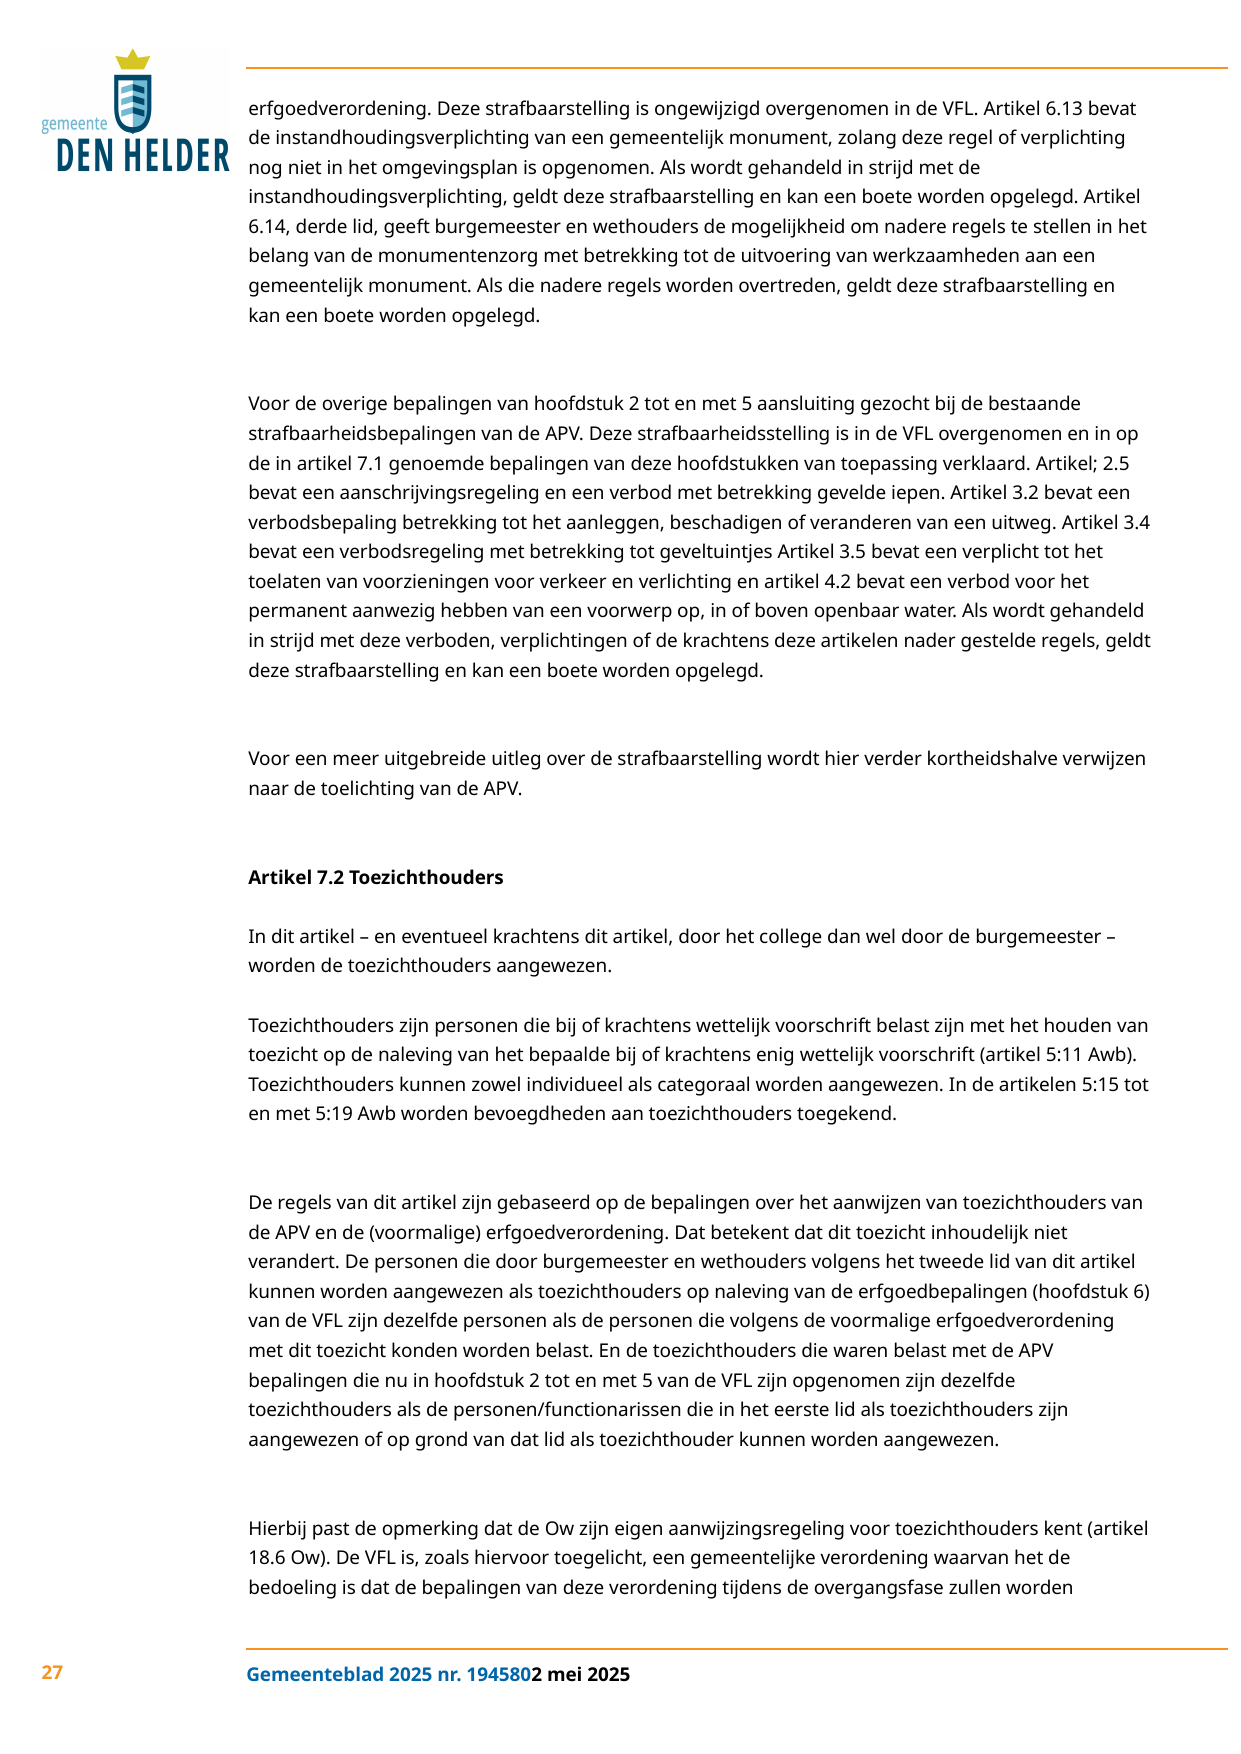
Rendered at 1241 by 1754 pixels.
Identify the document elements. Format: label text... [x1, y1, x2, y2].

text Voor een meer uitgebreide uitleg over de strafbaarstelling wordt hier verder kortheidshalve verwijzen naar de toelichting van de APV. [248, 746, 1152, 801]
picture [63, 144, 68, 165]
text De regels van dit artikel zijn gebaseerd op de bepalingen over het aanwijzen van toezichthouders van de APV en de (voormalige) erfgoedverordening. Dat betekent dat dit toezicht inhoudelijk niet verandert. De personen die door burgemeester en wethouders volgens het tweede lid van dit artikel kunnen worden aangewezen als toezichthouders op naleving van de erfgoedbepalingen (hoofdstuk 6) van de VFL zijn dezelfde personen als de personen die volgens de voormalige erfgoedverordening met dit toezicht konden worden belast. En de toezichthouders die waren belast met de APV bepalingen die nu in hoofdstuk 2 tot en met 5 van de VFL zijn opgenomen zijn dezelfde toezichthouders als de personen/functionarissen die in het eerste lid als toezichthouders zijn aangewezen of op grond van dat lid als toezichthouder kunnen worden aangewezen. [248, 1189, 1152, 1452]
text Toezichthouders zijn personen die bij of krachtens wettelijk voorschrift belast zijn met het houden van toezicht op de naleving van het bepaalde bij of krachtens enig wettelijk voorschrift (artikel 5:11 Awb). Toezichthouders kunnen zowel individueel als categoraal worden aangewezen. In de artikelen 5:15 tot en met 5:19 Awb worden bevoegdheden aan toezichthouders toegekend. [248, 1012, 1152, 1126]
picture [130, 157, 135, 172]
picture [41, 47, 231, 172]
text Artikel 7.2 Toezichthouders [248, 864, 1152, 890]
text Hierbij past de opmerking dat de Ow zijn eigen aanwijzingsregeling voor toezichthouders kent (artikel 18.6 Ow). De VFL is, zoals hiervoor toegelicht, een gemeentelijke verordening waarvan het de bedoeling is dat de bepalingen van deze verordening tijdens de overgangsfase zullen worden [248, 1515, 1152, 1600]
picture [182, 144, 187, 165]
text Voor de overige bepalingen van hoofdstuk 2 tot en met 5 aansluiting gezocht bij de bestaande strafbaarheidsbepalingen van de APV. Deze strafbaarheidsstelling is in de VFL overgenomen en in op de in artikel 7.1 genoemde bepalingen van deze hoofdstukken van toepassing verklaard. Artikel; 2.5 bevat een aanschrijvingsregeling en een verbod met betrekking gevelde iepen. Artikel 3.2 bevat een verbodsbepaling betrekking tot het aanleggen, beschadigen of veranderen van een uitweg. Artikel 3.4 bevat een verbodsregeling met betrekking tot geveltuintjes Artikel 3.5 bevat een verplicht tot het toelaten van voorzieningen voor verkeer en verlichting en artikel 4.2 bevat een verbod voor het permanent aanwezig hebben van een voorwerp op, in of boven openbaar water. Als wordt gehandeld in strijd met deze verboden, verplichtingen of de krachtens deze artikelen nader gestelde regels, geldt deze strafbaarstelling en kan een boete worden opgelegd. [248, 391, 1152, 683]
text In dit artikel – en eventueel krachtens dit artikel, door het college dan wel door de burgemeester – worden de toezichthouders aangewezen. [248, 923, 1152, 978]
text erfgoedverordening. Deze strafbaarstelling is ongewijzigd overgenomen in de VFL. Artikel 6.13 bevat de instandhoudingsverplichting van een gemeentelijk monument, zolang deze regel of verplichting nog niet in het omgevingsplan is opgenomen. Als wordt gehandeld in strijd met de instandhoudingsverplichting, geldt deze strafbaarstelling en kan een boete worden opgelegd. Artikel 6.14, derde lid, geeft burgemeester en wethouders de mogelijkheid om nadere regels te stellen in het belang van de monumentenzorg met betrekking tot de uitvoering van werkzaamheden aan een gemeentelijk monument. Als die nadere regels worden overtreden, geldt deze strafbaarstelling en kan een boete worden opgelegd. [248, 95, 1152, 328]
picture [220, 160, 224, 172]
picture [100, 154, 106, 172]
